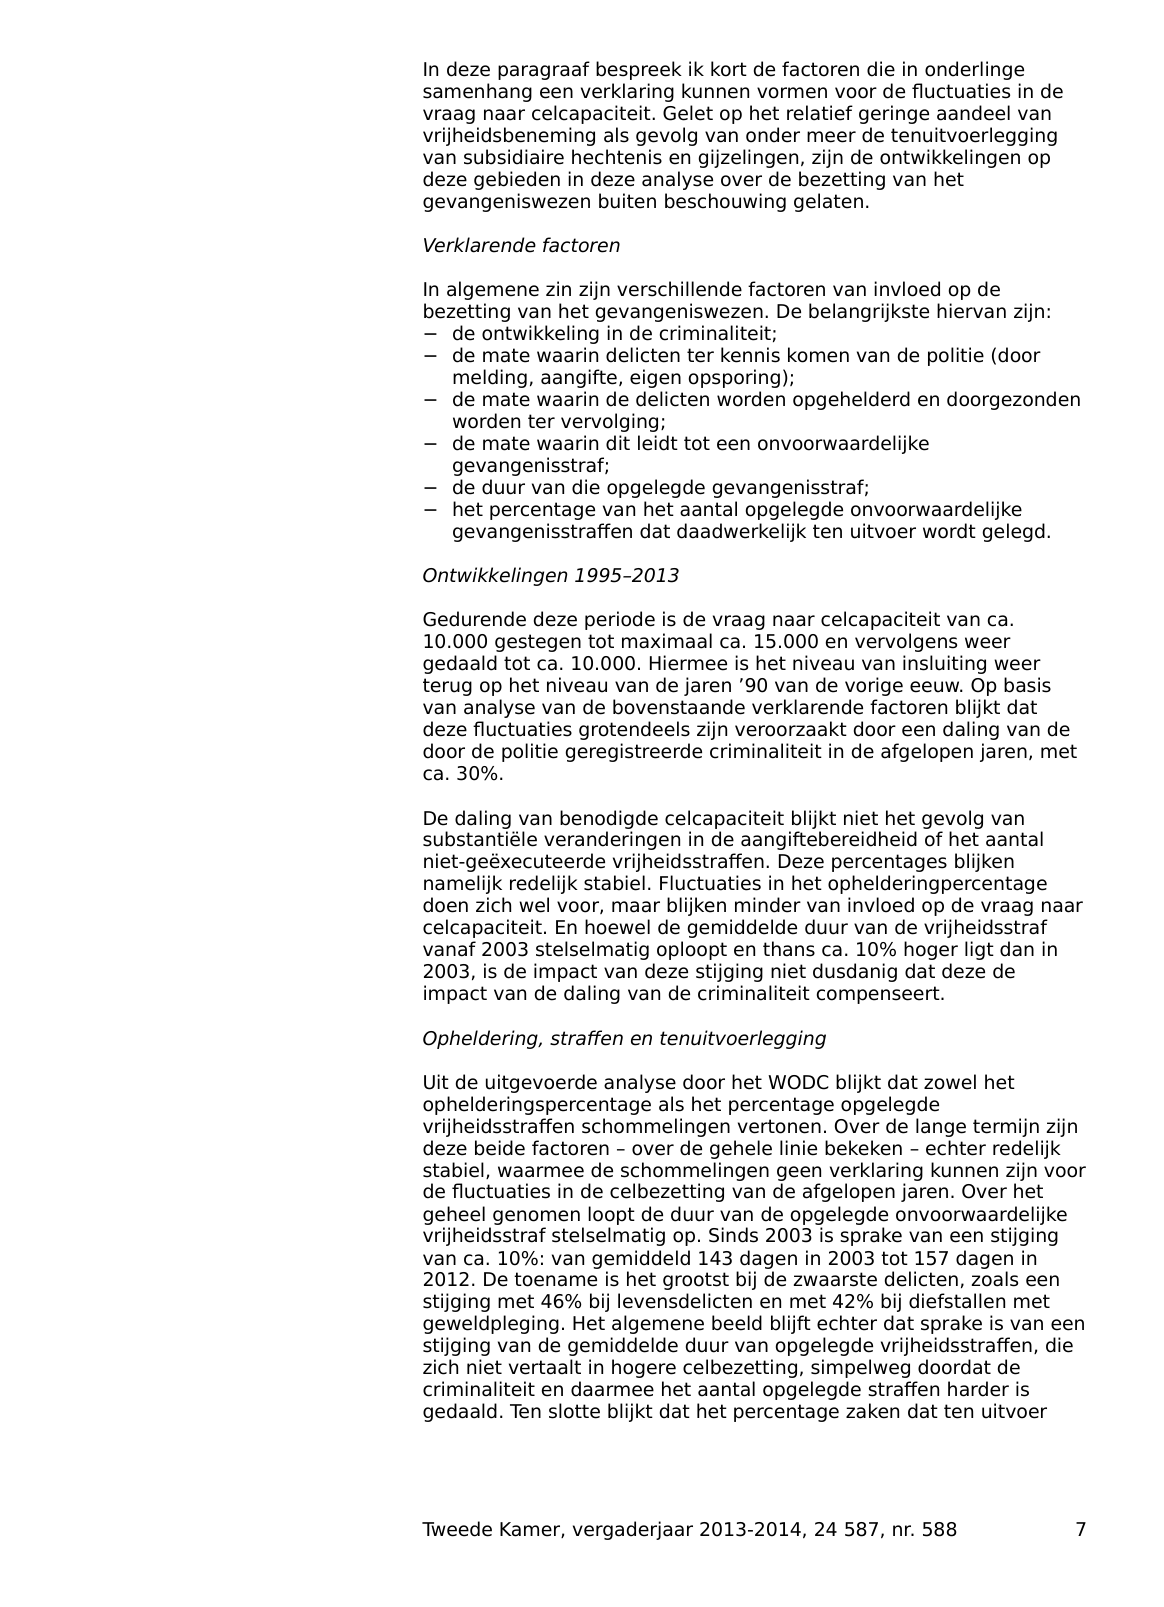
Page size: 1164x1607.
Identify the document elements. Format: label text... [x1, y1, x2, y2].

text In algemene zin zijn verschillende factoren van invloed op de bezetting van het gevangeniswezen. De belangrijkste hiervan zijn: [422, 279, 1087, 323]
text − het percentage van het aantal opgelegde onvoorwaardelijke gevangenisstraffen dat daadwerkelijk ten uitvoer wordt gelegd. [422, 499, 1087, 543]
subtitle Opheldering, straffen en tenuitvoerlegging [422, 1027, 1087, 1049]
text De daling van benodigde celcapaciteit blijkt niet het gevolg van substantiële veranderingen in de aangiftebereidheid of het aantal niet-geëxecuteerde vrijheidsstraffen. Deze percentages blijken namelijk redelijk stabiel. Fluctuaties in het ophelderingpercentage doen zich wel voor, maar blijken minder van invloed op de vraag naar celcapaciteit. En hoewel de gemiddelde duur van de vrijheidsstraf vanaf 2003 stelselmatig oploopt en thans ca. 10% hoger ligt dan in 2003, is de impact van deze stijging niet dusdanig dat deze de impact van de daling van de criminaliteit compenseert. [422, 807, 1087, 1005]
subtitle Ontwikkelingen 1995–2013 [422, 565, 1087, 587]
text − de ontwikkeling in de criminaliteit; [422, 323, 1087, 345]
text − de mate waarin de delicten worden opgehelderd en doorgezonden worden ter vervolging; [422, 389, 1087, 433]
text − de mate waarin delicten ter kennis komen van de politie (door melding, aangifte, eigen opsporing); [422, 345, 1087, 389]
text − de mate waarin dit leidt tot een onvoorwaardelijke gevangenisstraf; [422, 433, 1087, 477]
text Gedurende deze periode is de vraag naar celcapaciteit van ca. 10.000 gestegen tot maximaal ca. 15.000 en vervolgens weer gedaald tot ca. 10.000. Hiermee is het niveau van insluiting weer terug op het niveau van de jaren ’90 van de vorige eeuw. Op basis van analyse van de bovenstaande verklarende factoren blijkt dat deze fluctuaties grotendeels zijn veroorzaakt door een daling van de door de politie geregistreerde criminaliteit in de afgelopen jaren, met ca. 30%. [422, 609, 1087, 785]
subtitle Verklarende factoren [422, 235, 1087, 257]
text Uit de uitgevoerde analyse door het WODC blijkt dat zowel het ophelderingspercentage als het percentage opgelegde vrijheidsstraffen schommelingen vertonen. Over de lange termijn zijn deze beide factoren – over de gehele linie bekeken – echter redelijk stabiel, waarmee de schommelingen geen verklaring kunnen zijn voor de fluctuaties in de celbezetting van de afgelopen jaren. Over het geheel genomen loopt de duur van de opgelegde onvoorwaardelijke vrijheidsstraf stelselmatig op. Sinds 2003 is sprake van een stijging van ca. 10%: van gemiddeld 143 dagen in 2003 tot 157 dagen in 2012. De toename is het grootst bij de zwaarste delicten, zoals een stijging met 46% bij levensdelicten en met 42% bij diefstallen met geweldpleging. Het algemene beeld blijft echter dat sprake is van een stijging van de gemiddelde duur van opgelegde vrijheidsstraffen, die zich niet vertaalt in hogere celbezetting, simpelweg doordat de criminaliteit en daarmee het aantal opgelegde straffen harder is gedaald. Ten slotte blijkt dat het percentage zaken dat ten uitvoer [422, 1072, 1087, 1423]
text In deze paragraaf bespreek ik kort de factoren die in onderlinge samenhang een verklaring kunnen vormen voor de fluctuaties in de vraag naar celcapaciteit. Gelet op het relatief geringe aandeel van vrijheidsbeneming als gevolg van onder meer de tenuitvoerlegging van subsidiaire hechtenis en gijzelingen, zijn de ontwikkelingen op deze gebieden in deze analyse over de bezetting van het gevangeniswezen buiten beschouwing gelaten. [422, 59, 1087, 213]
text − de duur van die opgelegde gevangenisstraf; [422, 477, 1087, 499]
